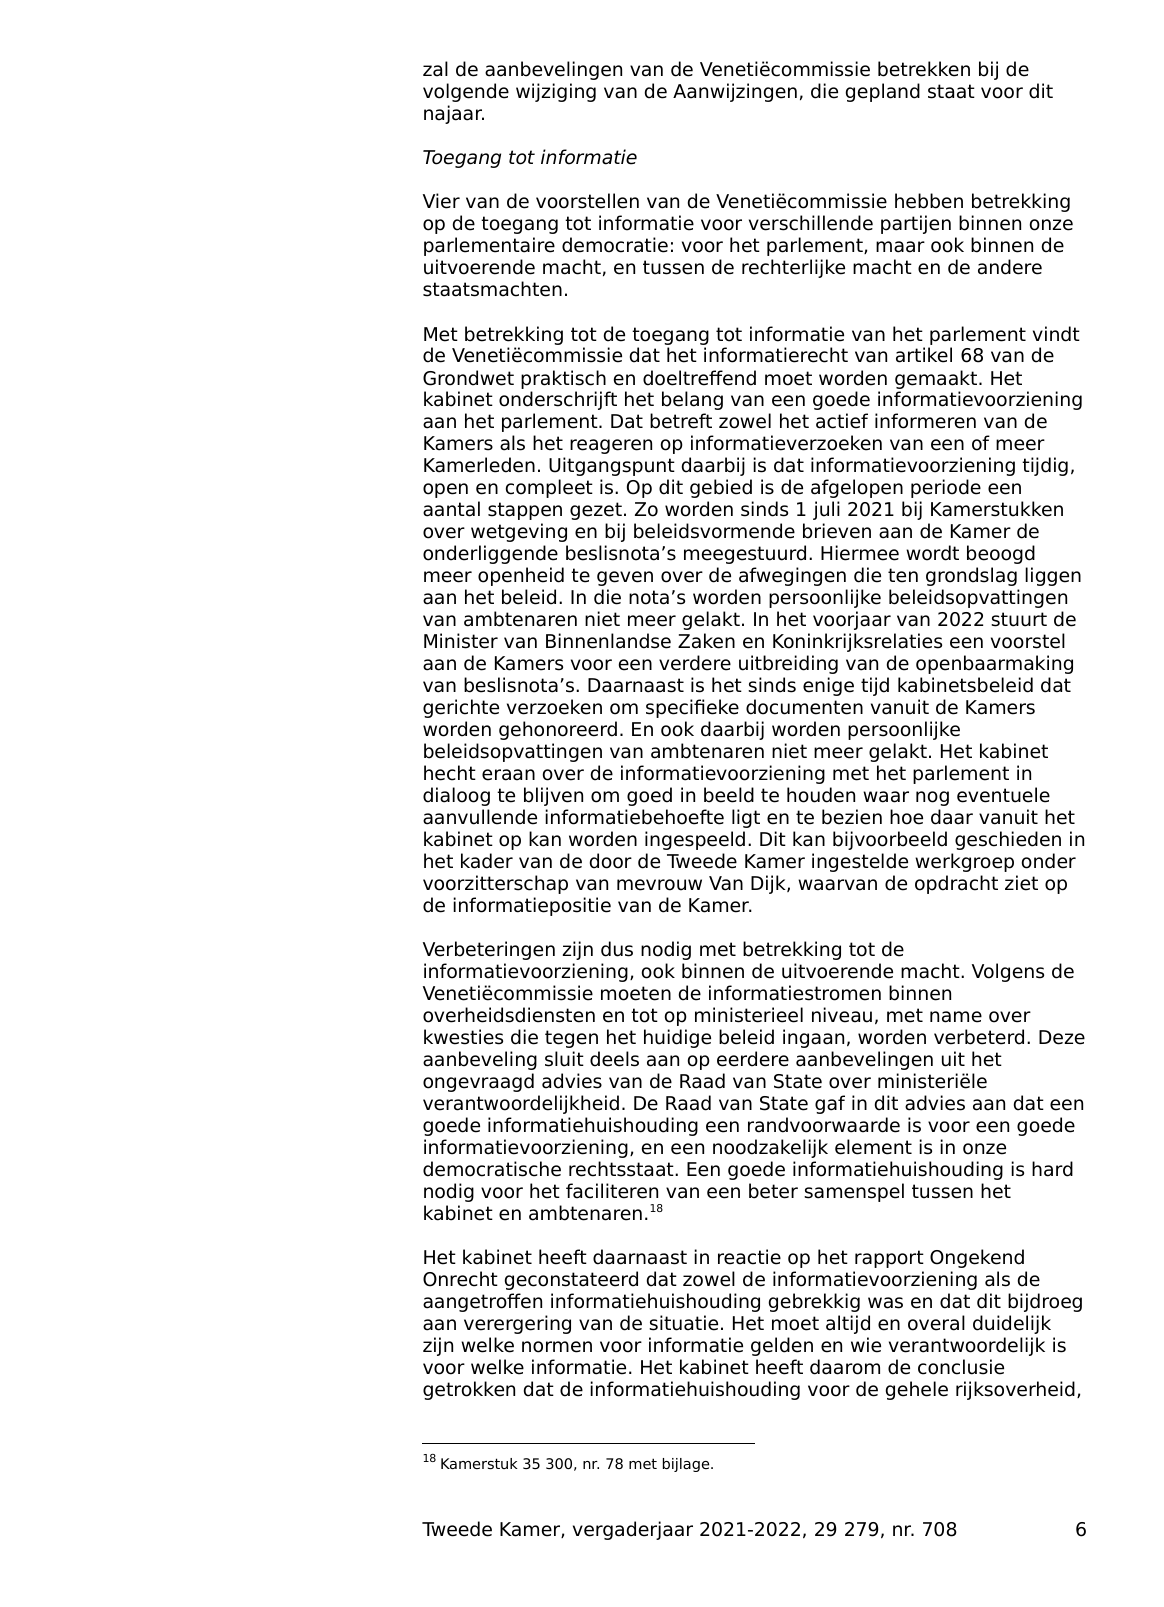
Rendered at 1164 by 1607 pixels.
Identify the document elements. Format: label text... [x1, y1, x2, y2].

text Vier van de voorstellen van de Venetiëcommissie hebben betrekking op de toegang tot informatie voor verschillende partijen binnen onze parlementaire democratie: voor het parlement, maar ook binnen de uitvoerende macht, en tussen de rechterlijke macht en de andere staatsmachten. [422, 191, 1087, 301]
text Verbeteringen zijn dus nodig met betrekking tot de informatievoorziening, ook binnen de uitvoerende macht. Volgens de Venetiëcommissie moeten de informatiestromen binnen overheidsdiensten en tot op ministerieel niveau, met name over kwesties die tegen het huidige beleid ingaan, worden verbeterd. Deze aanbeveling sluit deels aan op eerdere aanbevelingen uit het ongevraagd advies van de Raad van State over ministeriële verantwoordelijkheid. De Raad van State gaf in dit advies aan dat een goede informatiehuishouding een randvoorwaarde is voor een goede informatievoorziening, en een noodzakelijk element is in onze democratische rechtsstaat. Een goede informatiehuishouding is hard nodig voor het faciliteren van een beter samenspel tussen het kabinet en ambtenaren. [422, 939, 1087, 1225]
text Het kabinet heeft daarnaast in reactie op het rapport Ongekend Onrecht geconstateerd dat zowel de informatievoorziening als de aangetroffen informatiehuishouding gebrekkig was en dat dit bijdroeg aan verergering van de situatie. Het moet altijd en overal duidelijk zijn welke normen voor informatie gelden en wie verantwoordelijk is voor welke informatie. Het kabinet heeft daarom de conclusie getrokken dat de informatiehuishouding voor de gehele rijksoverheid, [422, 1247, 1087, 1401]
text zal de aanbevelingen van de Venetiëcommissie betrekken bij de volgende wijziging van de Aanwijzingen, die gepland staat voor dit najaar. [422, 59, 1087, 125]
subtitle Toegang tot informatie [422, 147, 1087, 169]
text Kamerstuk 35 300, nr. 78 met bijlage. [422, 1452, 1087, 1474]
text Met betrekking tot de toegang tot informatie van het parlement vindt de Venetiëcommissie dat het informatierecht van artikel 68 van de Grondwet praktisch en doeltreffend moet worden gemaakt. Het kabinet onderschrijft het belang van een goede informatievoorziening aan het parlement. Dat betreft zowel het actief informeren van de Kamers als het reageren op informatieverzoeken van een of meer Kamerleden. Uitgangspunt daarbij is dat informatievoorziening tijdig, open en compleet is. Op dit gebied is de afgelopen periode een aantal stappen gezet. Zo worden sinds 1 juli 2021 bij Kamerstukken over wetgeving en bij beleidsvormende brieven aan de Kamer de onderliggende beslisnota’s meegestuurd. Hiermee wordt beoogd meer openheid te geven over de afwegingen die ten grondslag liggen aan het beleid. In die nota’s worden persoonlijke beleidsopvattingen van ambtenaren niet meer gelakt. In het voorjaar van 2022 stuurt de Minister van Binnenlandse Zaken en Koninkrijksrelaties een voorstel aan de Kamers voor een verdere uitbreiding van de openbaarmaking van beslisnota’s. Daarnaast is het sinds enige tijd kabinetsbeleid dat gerichte verzoeken om specifieke documenten vanuit de Kamers worden gehonoreerd. En ook daarbij worden persoonlijke beleidsopvattingen van ambtenaren niet meer gelakt. Het kabinet hecht eraan over de informatievoorziening met het parlement in dialoog te blijven om goed in beeld te houden waar nog eventuele aanvullende informatiebehoefte ligt en te bezien hoe daar vanuit het kabinet op kan worden ingespeeld. Dit kan bijvoorbeeld geschieden in het kader van de door de Tweede Kamer ingestelde werkgroep onder voorzitterschap van mevrouw Van Dijk, waarvan de opdracht ziet op de informatiepositie van de Kamer. [422, 323, 1087, 917]
